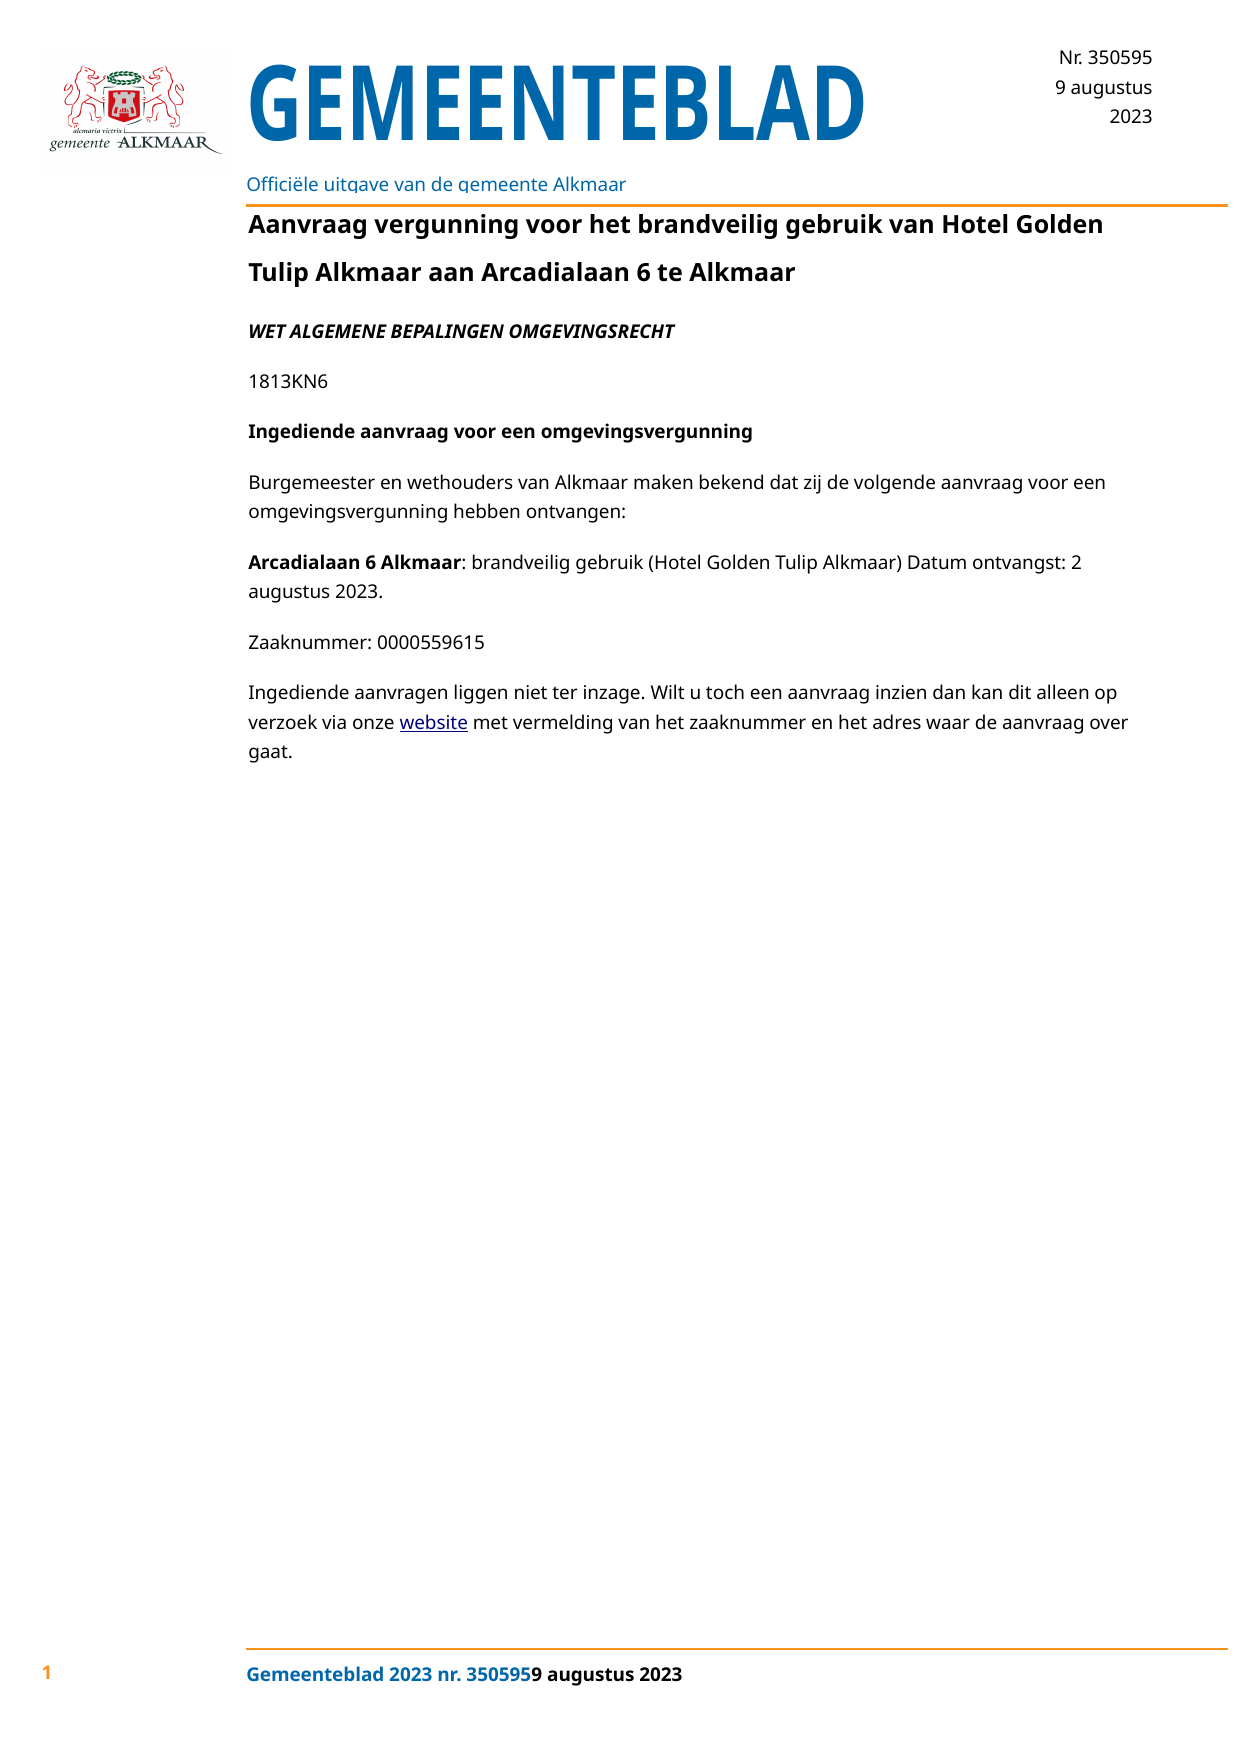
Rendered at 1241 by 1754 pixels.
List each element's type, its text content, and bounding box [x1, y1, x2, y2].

text Aanvraag vergunning voor het brandveilig gebruik van Hotel Golden Tulip Alkmaar aan Arcadialaan 6 te Alkmaar [248, 207, 1152, 288]
text Arcadialaan 6 Alkmaar: brandveilig gebruik (Hotel Golden Tulip Alkmaar) Datum ontvangst: 2 augustus 2023. [248, 549, 1152, 604]
picture [41, 47, 231, 172]
text Ingediende aanvraag voor een omgevingsvergunning [248, 419, 1152, 444]
text Ingediende aanvragen liggen niet ter inzage. Wilt u toch een aanvraag inzien dan kan dit alleen op verzoek via onze website met vermelding van het zaaknummer en het adres waar de aanvraag over gaat. [248, 679, 1152, 764]
text Zaaknummer: 0000559615 [248, 629, 1152, 655]
text WET ALGEMENE BEPALINGEN OMGEVINGSRECHT [248, 318, 1152, 344]
text 1813KN6 [248, 368, 1152, 394]
text Burgemeester en wethouders van Alkmaar maken bekend dat zij de volgende aanvraag voor een omgevingsvergunning hebben ontvangen: [248, 469, 1152, 524]
